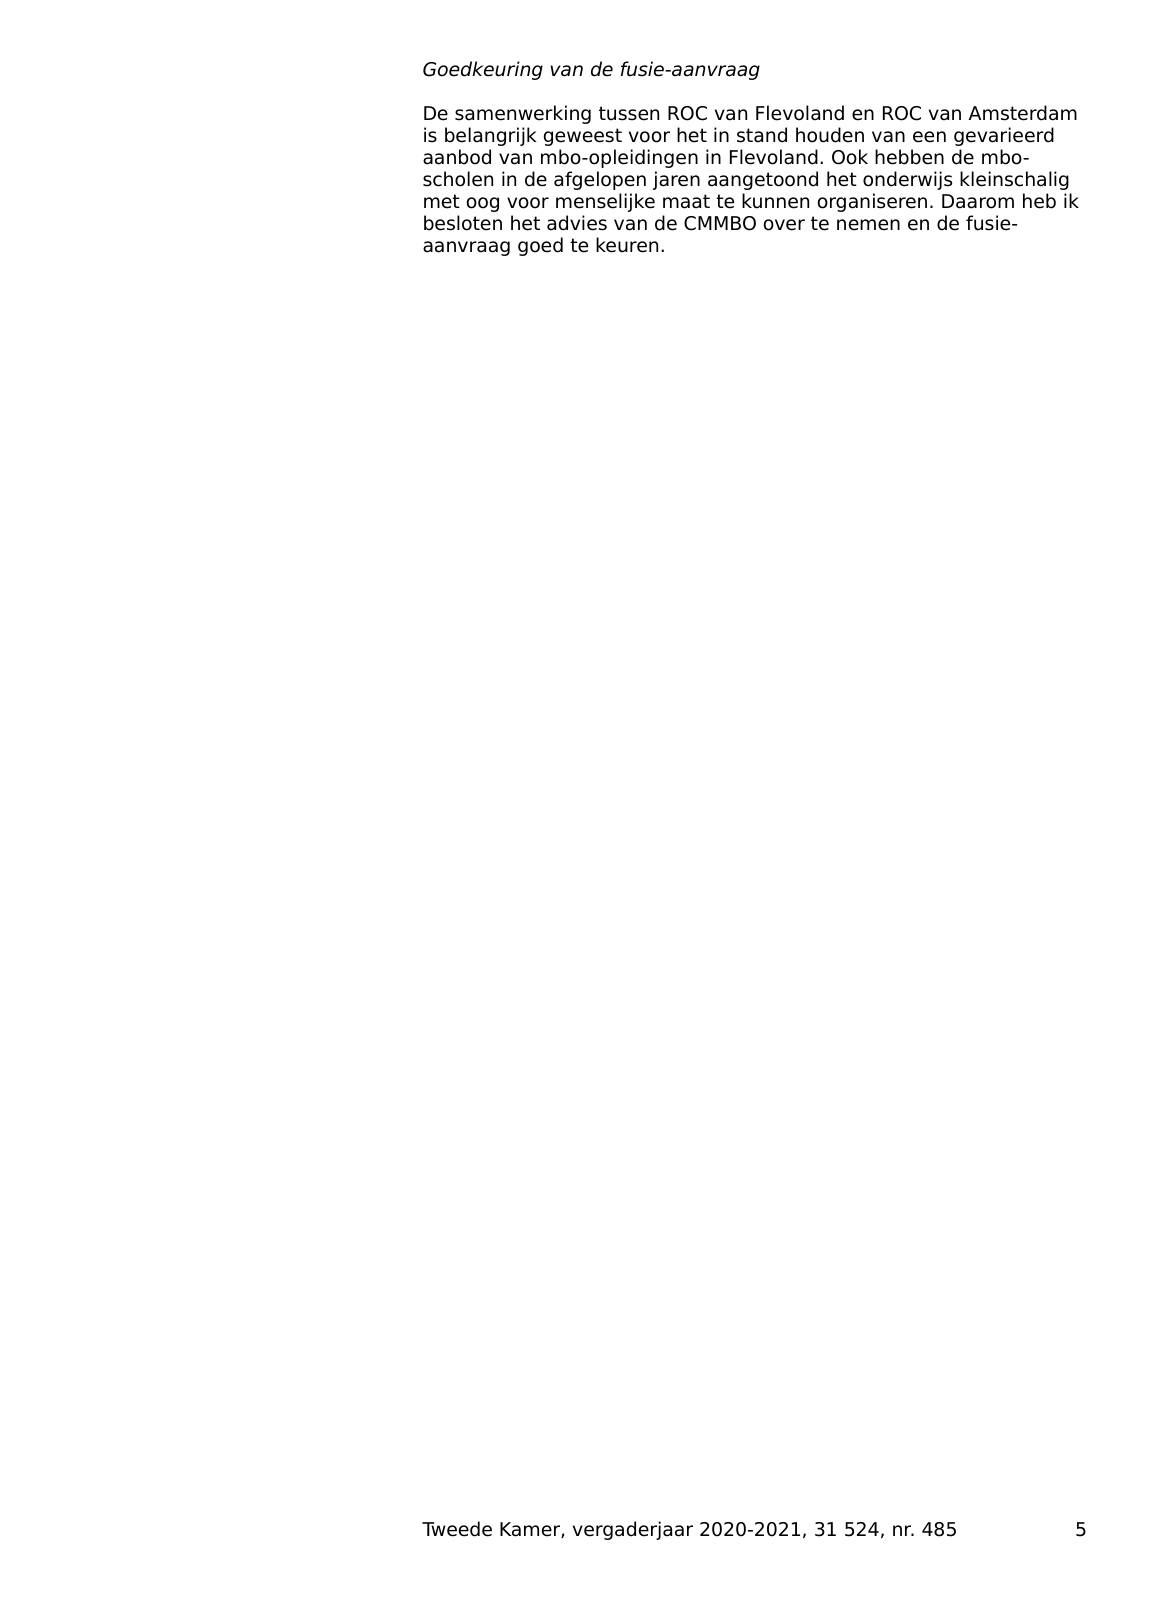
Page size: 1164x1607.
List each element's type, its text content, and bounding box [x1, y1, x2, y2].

subtitle Goedkeuring van de fusie-aanvraag [422, 59, 1087, 81]
text De samenwerking tussen ROC van Flevoland en ROC van Amsterdam is belangrijk geweest voor het in stand houden van een gevarieerd aanbod van mbo-opleidingen in Flevoland. Ook hebben de mbo-scholen in de afgelopen jaren aangetoond het onderwijs kleinschalig met oog voor menselijke maat te kunnen organiseren. Daarom heb ik besloten het advies van de CMMBO over te nemen en de fusie-aanvraag goed te keuren. [422, 103, 1087, 257]
